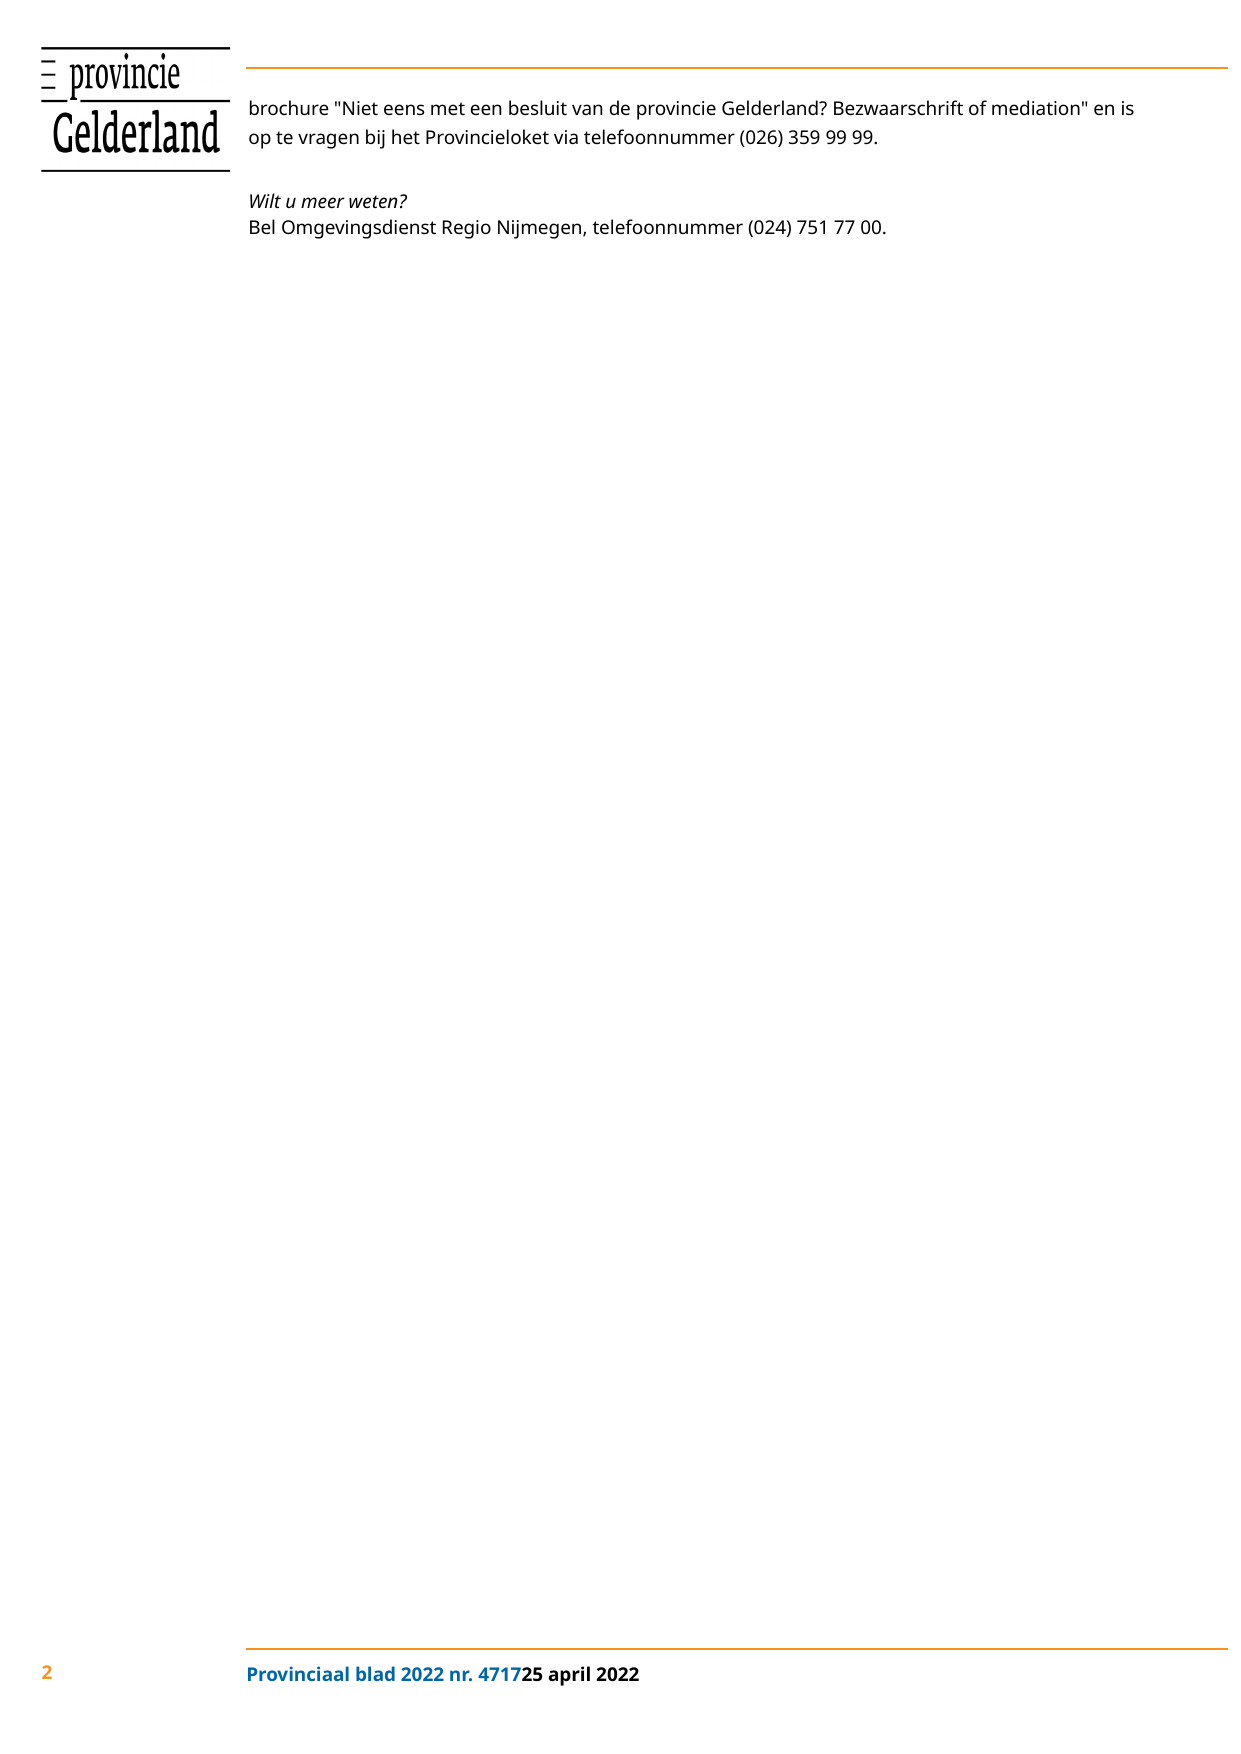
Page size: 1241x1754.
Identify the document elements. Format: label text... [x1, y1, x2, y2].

picture [41, 47, 231, 172]
text Wilt u meer weten? [248, 188, 1152, 214]
text Bel Omgevingsdienst Regio Nijmegen, telefoonnummer (024) 751 77 00. [248, 214, 1152, 240]
text brochure "Niet eens met een besluit van de provincie Gelderland? Bezwaarschrift of mediation" en is op te vragen bij het Provincieloket via telefoonnummer (026) 359 99 99. [248, 95, 1152, 150]
